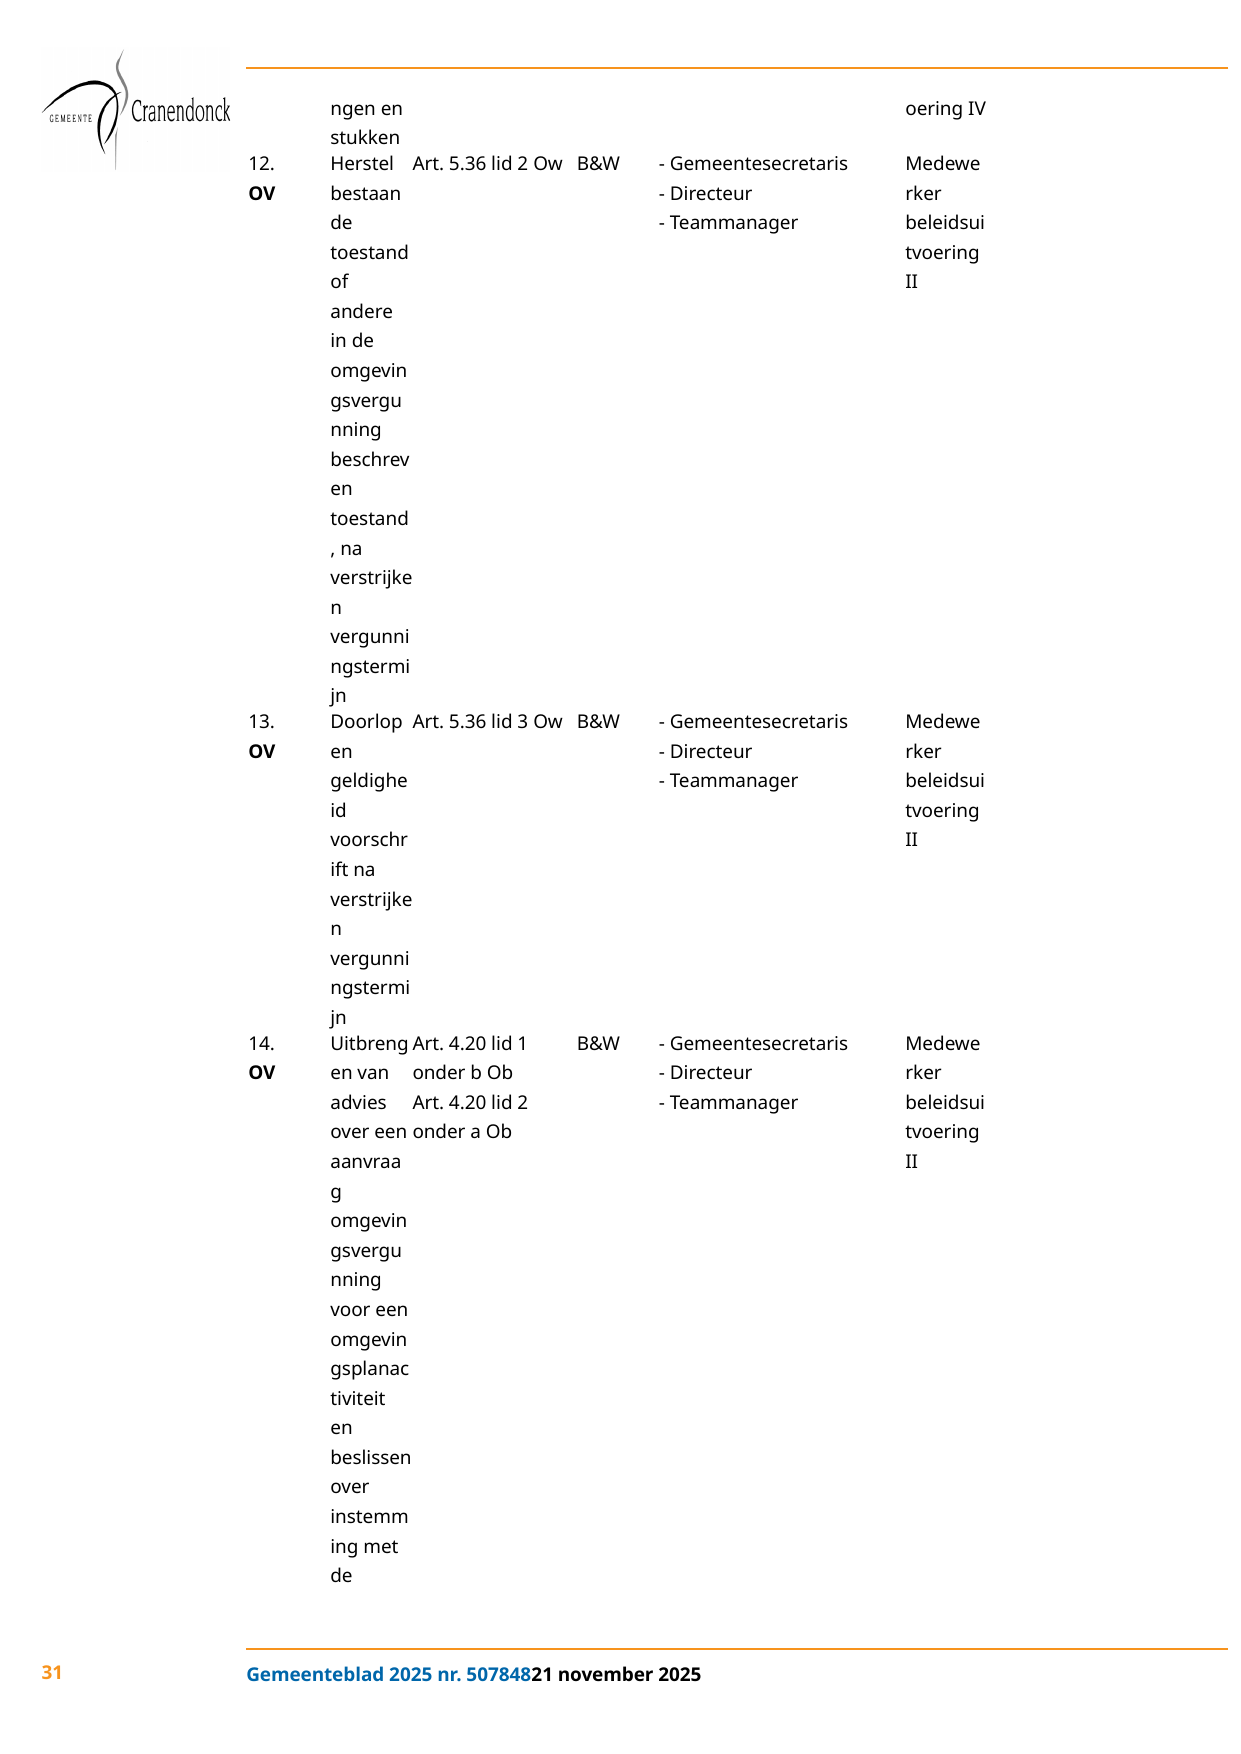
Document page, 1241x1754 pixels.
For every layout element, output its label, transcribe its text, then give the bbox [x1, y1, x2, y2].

table_cell ngen en stukken [330, 95, 412, 150]
table_cell [412, 95, 577, 150]
table_cell Medewerker beleidsuitvoering II [905, 150, 987, 708]
table_cell [659, 95, 905, 150]
table_cell - Gemeentesecretaris - Directeur - Teammanager [659, 150, 905, 708]
table_cell [577, 95, 659, 150]
table_cell [248, 95, 330, 150]
picture [41, 47, 231, 172]
table_cell [987, 95, 1152, 150]
table_cell B&W [577, 708, 659, 1030]
table_cell Medewerker beleidsuitvoering II [905, 1030, 987, 1588]
table_cell Art. 5.36 lid 2 Ow [412, 150, 577, 708]
table_cell Doorlopen geldigheid voorschrift na verstrijken vergunningstermijn [330, 708, 412, 1030]
table_cell B&W [577, 150, 659, 708]
table_cell 13. OV [248, 708, 330, 1030]
table_cell Art. 4.20 lid 1 onder b Ob Art. 4.20 lid 2 onder a Ob [412, 1030, 577, 1588]
table_cell Medewerker beleidsuitvoering II [905, 708, 987, 1030]
table_cell [987, 150, 1152, 708]
table_cell [987, 708, 1152, 1030]
table_cell Art. 5.36 lid 3 Ow [412, 708, 577, 1030]
table_cell oering IV [905, 95, 987, 150]
table_cell B&W [577, 1030, 659, 1588]
table_cell Uitbrengen van advies over een aanvraag omgevingsvergunning voor een omgevingsplanactiviteit en beslissen over instemming met de [330, 1030, 412, 1588]
table_cell - Gemeentesecretaris - Directeur - Teammanager [659, 1030, 905, 1588]
table_cell Herstel bestaande toestand of andere in de omgevingsvergunning beschreven toestand, na verstrijken vergunningstermijn [330, 150, 412, 708]
table_cell 12. OV [248, 150, 330, 708]
table_cell 14. OV [248, 1030, 330, 1588]
table_cell - Gemeentesecretaris - Directeur - Teammanager [659, 708, 905, 1030]
table_cell [987, 1030, 1152, 1588]
